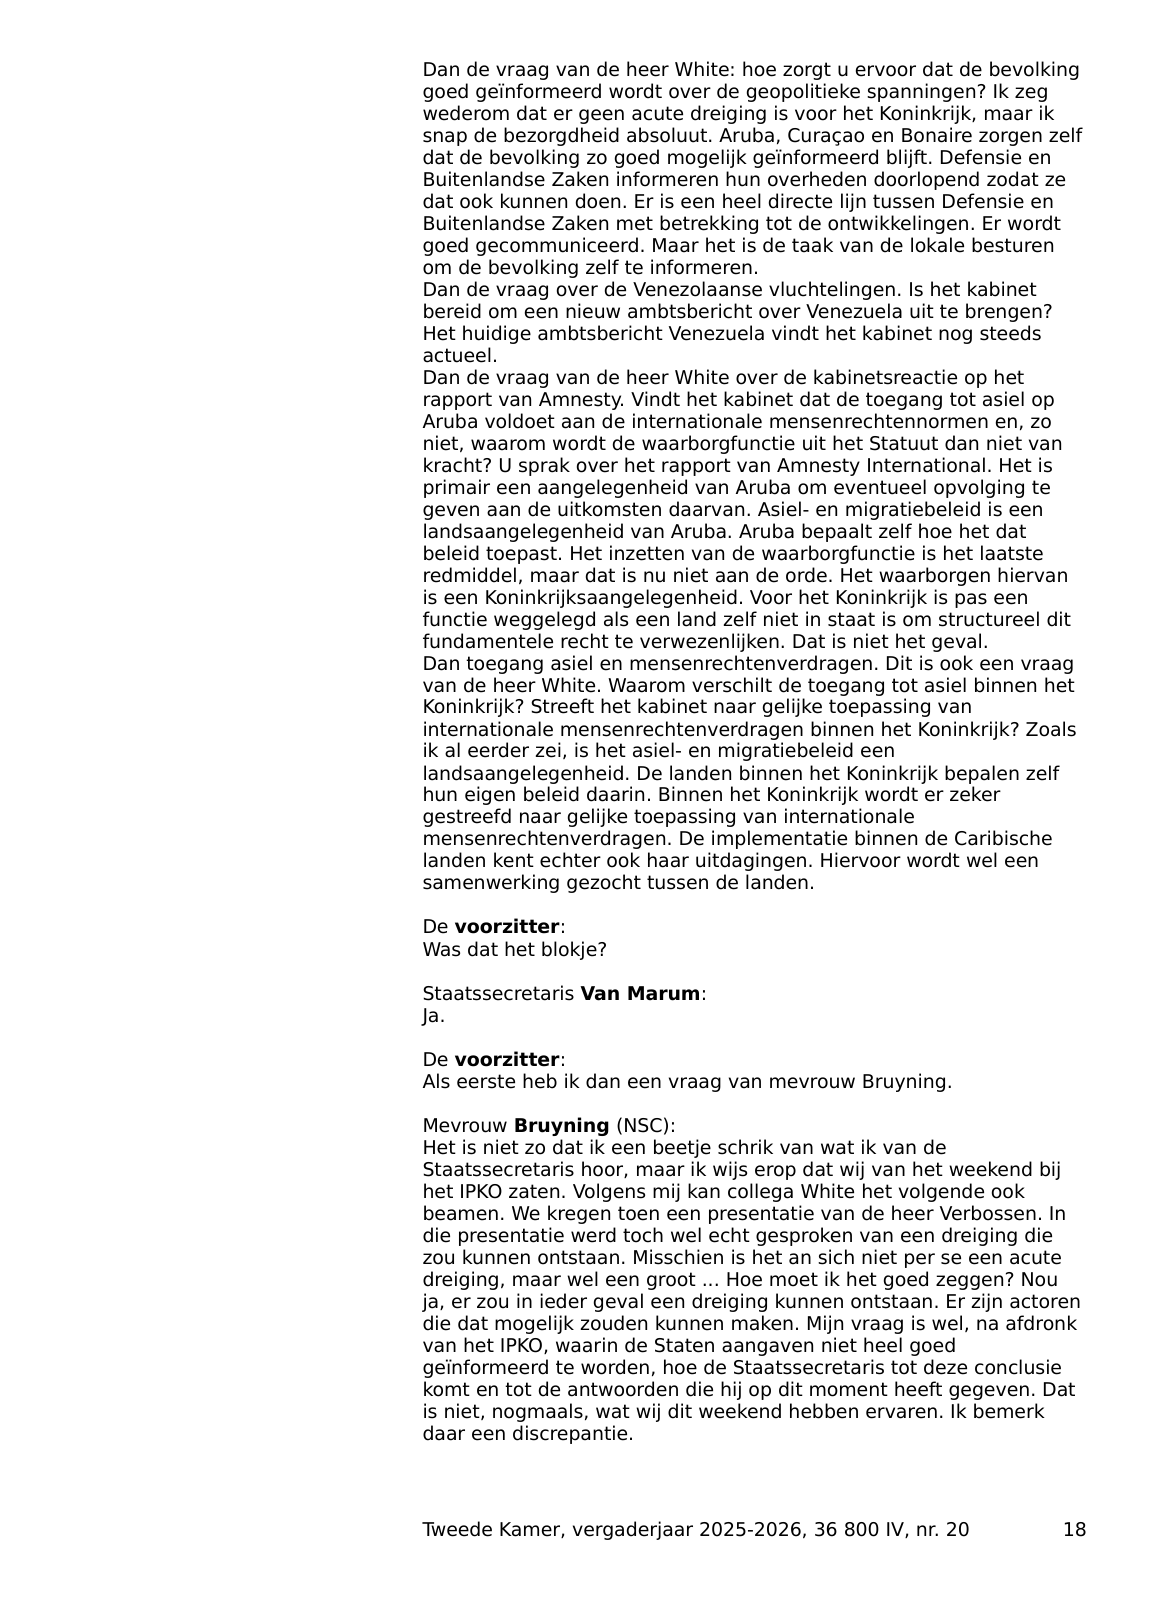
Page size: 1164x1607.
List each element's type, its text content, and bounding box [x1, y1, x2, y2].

text Dan toegang asiel en mensenrechtenverdragen. Dit is ook een vraag van de heer White. Waarom verschilt de toegang tot asiel binnen het Koninkrijk? Streeft het kabinet naar gelijke toepassing van internationale mensenrechtenverdragen binnen het Koninkrijk? Zoals ik al eerder zei, is het asiel- en migratiebeleid een landsaangelegenheid. De landen binnen het Koninkrijk bepalen zelf hun eigen beleid daarin. Binnen het Koninkrijk wordt er zeker gestreefd naar gelijke toepassing van internationale mensenrechtenverdragen. De implementatie binnen de Caribische landen kent echter ook haar uitdagingen. Hiervoor wordt wel een samenwerking gezocht tussen de landen. [422, 652, 1087, 894]
text De voorzitter: [422, 1049, 1087, 1071]
text Het is niet zo dat ik een beetje schrik van wat ik van de Staatssecretaris hoor, maar ik wijs erop dat wij van het weekend bij het IPKO zaten. Volgens mij kan collega White het volgende ook beamen. We kregen toen een presentatie van de heer Verbossen. In die presentatie werd toch wel echt gesproken van een dreiging die zou kunnen ontstaan. Misschien is het an sich niet per se een acute dreiging, maar wel een groot ... Hoe moet ik het goed zeggen? Nou ja, er zou in ieder geval een dreiging kunnen ontstaan. Er zijn actoren die dat mogelijk zouden kunnen maken. Mijn vraag is wel, na afdronk van het IPKO, waarin de Staten aangaven niet heel goed geïnformeerd te worden, hoe de Staatssecretaris tot deze conclusie komt en tot de antwoorden die hij op dit moment heeft gegeven. Dat is niet, nogmaals, wat wij dit weekend hebben ervaren. Ik bemerk daar een discrepantie. [422, 1137, 1087, 1444]
text Dan de vraag van de heer White: hoe zorgt u ervoor dat de bevolking goed geïnformeerd wordt over de geopolitieke spanningen? Ik zeg wederom dat er geen acute dreiging is voor het Koninkrijk, maar ik snap de bezorgdheid absoluut. Aruba, Curaçao en Bonaire zorgen zelf dat de bevolking zo goed mogelijk geïnformeerd blijft. Defensie en Buitenlandse Zaken informeren hun overheden doorlopend zodat ze dat ook kunnen doen. Er is een heel directe lijn tussen Defensie en Buitenlandse Zaken met betrekking tot de ontwikkelingen. Er wordt goed gecommuniceerd. Maar het is de taak van de lokale besturen om de bevolking zelf te informeren. [422, 59, 1087, 279]
text Als eerste heb ik dan een vraag van mevrouw Bruyning. [422, 1071, 1087, 1093]
text Dan de vraag van de heer White over de kabinetsreactie op het rapport van Amnesty. Vindt het kabinet dat de toegang tot asiel op Aruba voldoet aan de internationale mensenrechtennormen en, zo niet, waarom wordt de waarborgfunctie uit het Statuut dan niet van kracht? U sprak over het rapport van Amnesty International. Het is primair een aangelegenheid van Aruba om eventueel opvolging te geven aan de uitkomsten daarvan. Asiel- en migratiebeleid is een landsaangelegenheid van Aruba. Aruba bepaalt zelf hoe het dat beleid toepast. Het inzetten van de waarborgfunctie is het laatste redmiddel, maar dat is nu niet aan de orde. Het waarborgen hiervan is een Koninkrijksaangelegenheid. Voor het Koninkrijk is pas een functie weggelegd als een land zelf niet in staat is om structureel dit fundamentele recht te verwezenlijken. Dat is niet het geval. [422, 367, 1087, 652]
text De voorzitter: [422, 916, 1087, 938]
text Was dat het blokje? [422, 938, 1087, 960]
text Dan de vraag over de Venezolaanse vluchtelingen. Is het kabinet bereid om een nieuw ambtsbericht over Venezuela uit te brengen? Het huidige ambtsbericht Venezuela vindt het kabinet nog steeds actueel. [422, 279, 1087, 367]
text Mevrouw Bruyning (NSC): [422, 1115, 1087, 1137]
text Staatssecretaris Van Marum: [422, 983, 1087, 1004]
text Ja. [422, 1004, 1087, 1027]
